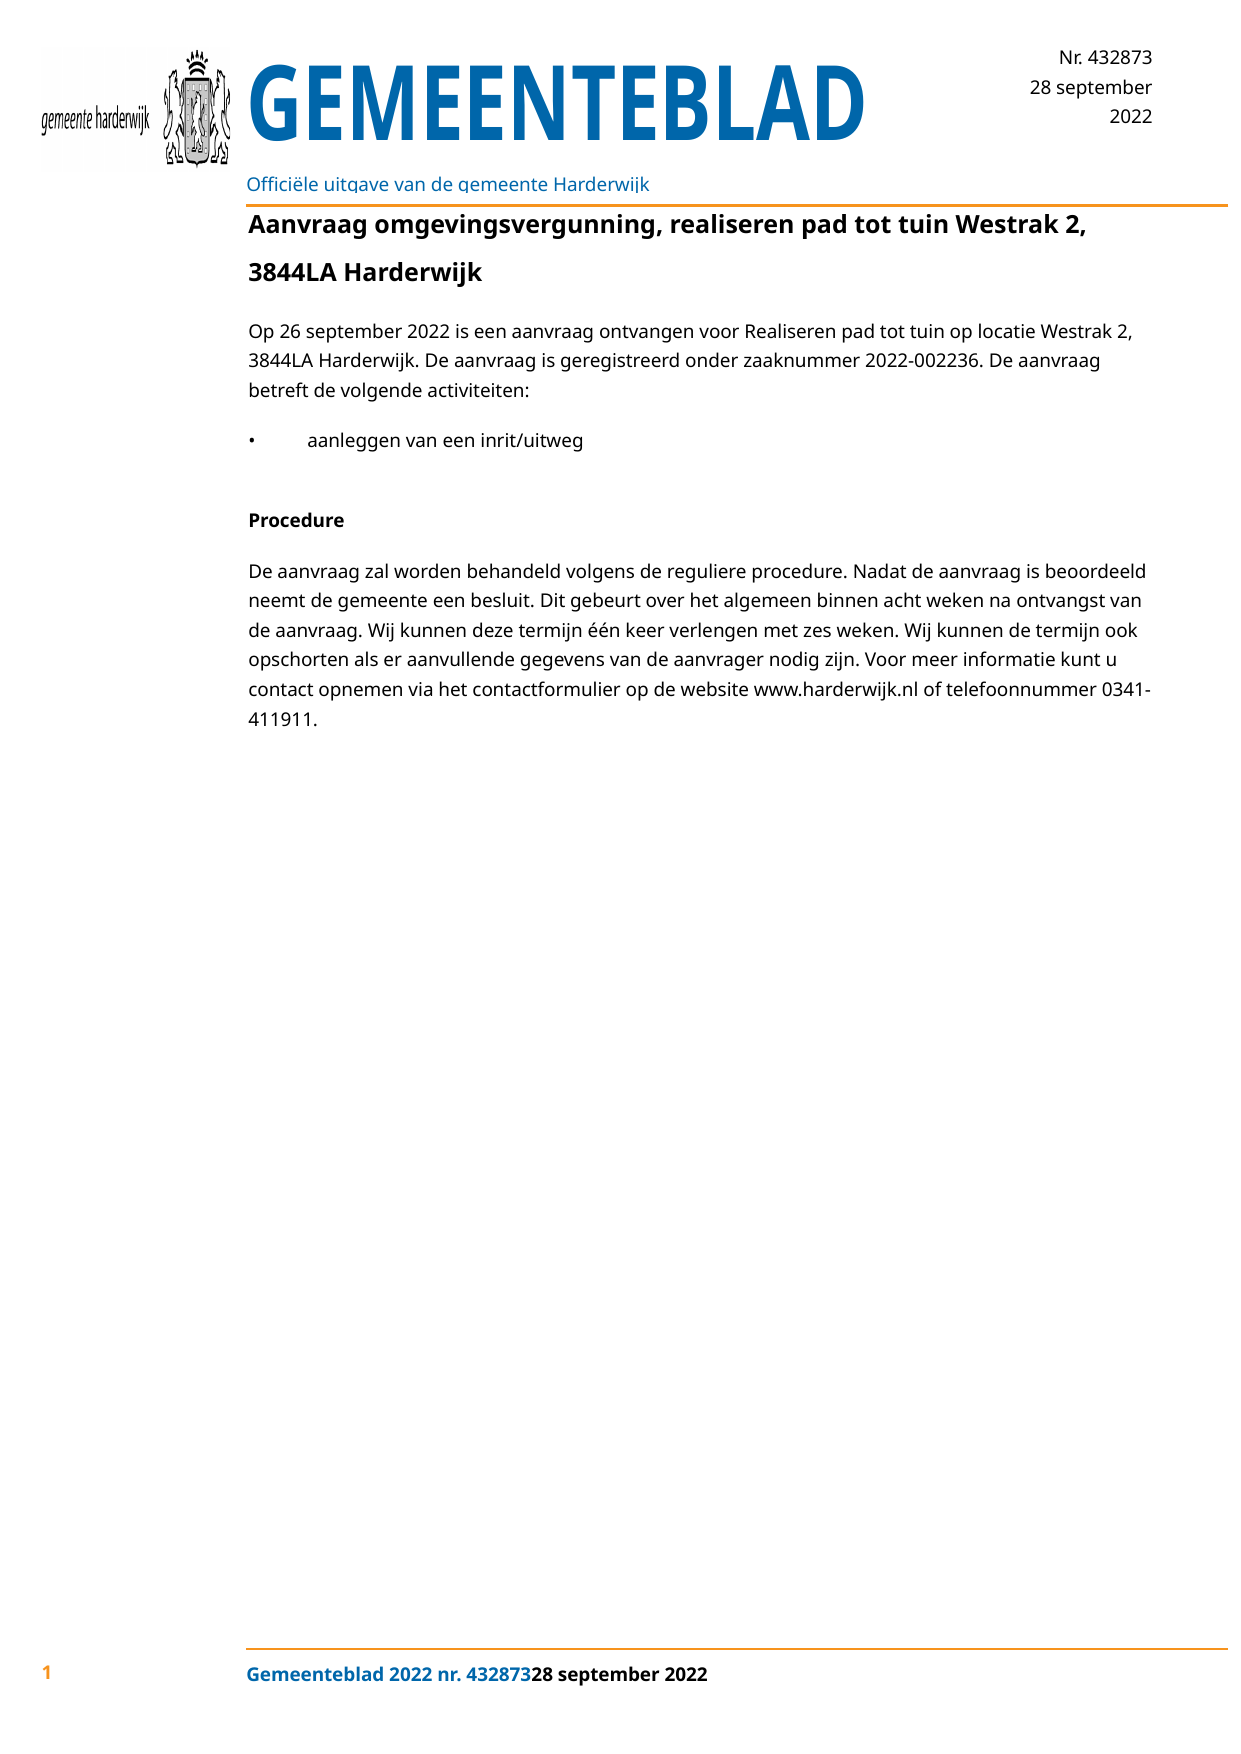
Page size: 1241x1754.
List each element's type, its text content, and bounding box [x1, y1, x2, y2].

text De aanvraag zal worden behandeld volgens de reguliere procedure. Nadat de aanvraag is beoordeeld neemt de gemeente een besluit. Dit gebeurt over het algemeen binnen acht weken na ontvangst van de aanvraag. Wij kunnen deze termijn één keer verlengen met zes weken. Wij kunnen de termijn ook opschorten als er aanvullende gegevens van de aanvrager nodig zijn. Voor meer informatie kunt u contact opnemen via het contactformulier op de website www.harderwijk.nl of telefoonnummer 0341-411911. [248, 558, 1152, 732]
picture [41, 47, 231, 172]
list aanleggen van een inrit/uitweg [248, 427, 1152, 453]
text Aanvraag omgevingsvergunning, realiseren pad tot tuin Westrak 2, 3844LA Harderwijk [248, 207, 1152, 288]
text Procedure [248, 507, 1152, 533]
text Op 26 september 2022 is een aanvraag ontvangen voor Realiseren pad tot tuin op locatie Westrak 2, 3844LA Harderwijk. De aanvraag is geregistreerd onder zaaknummer 2022-002236. De aanvraag betreft de volgende activiteiten: [248, 318, 1152, 403]
